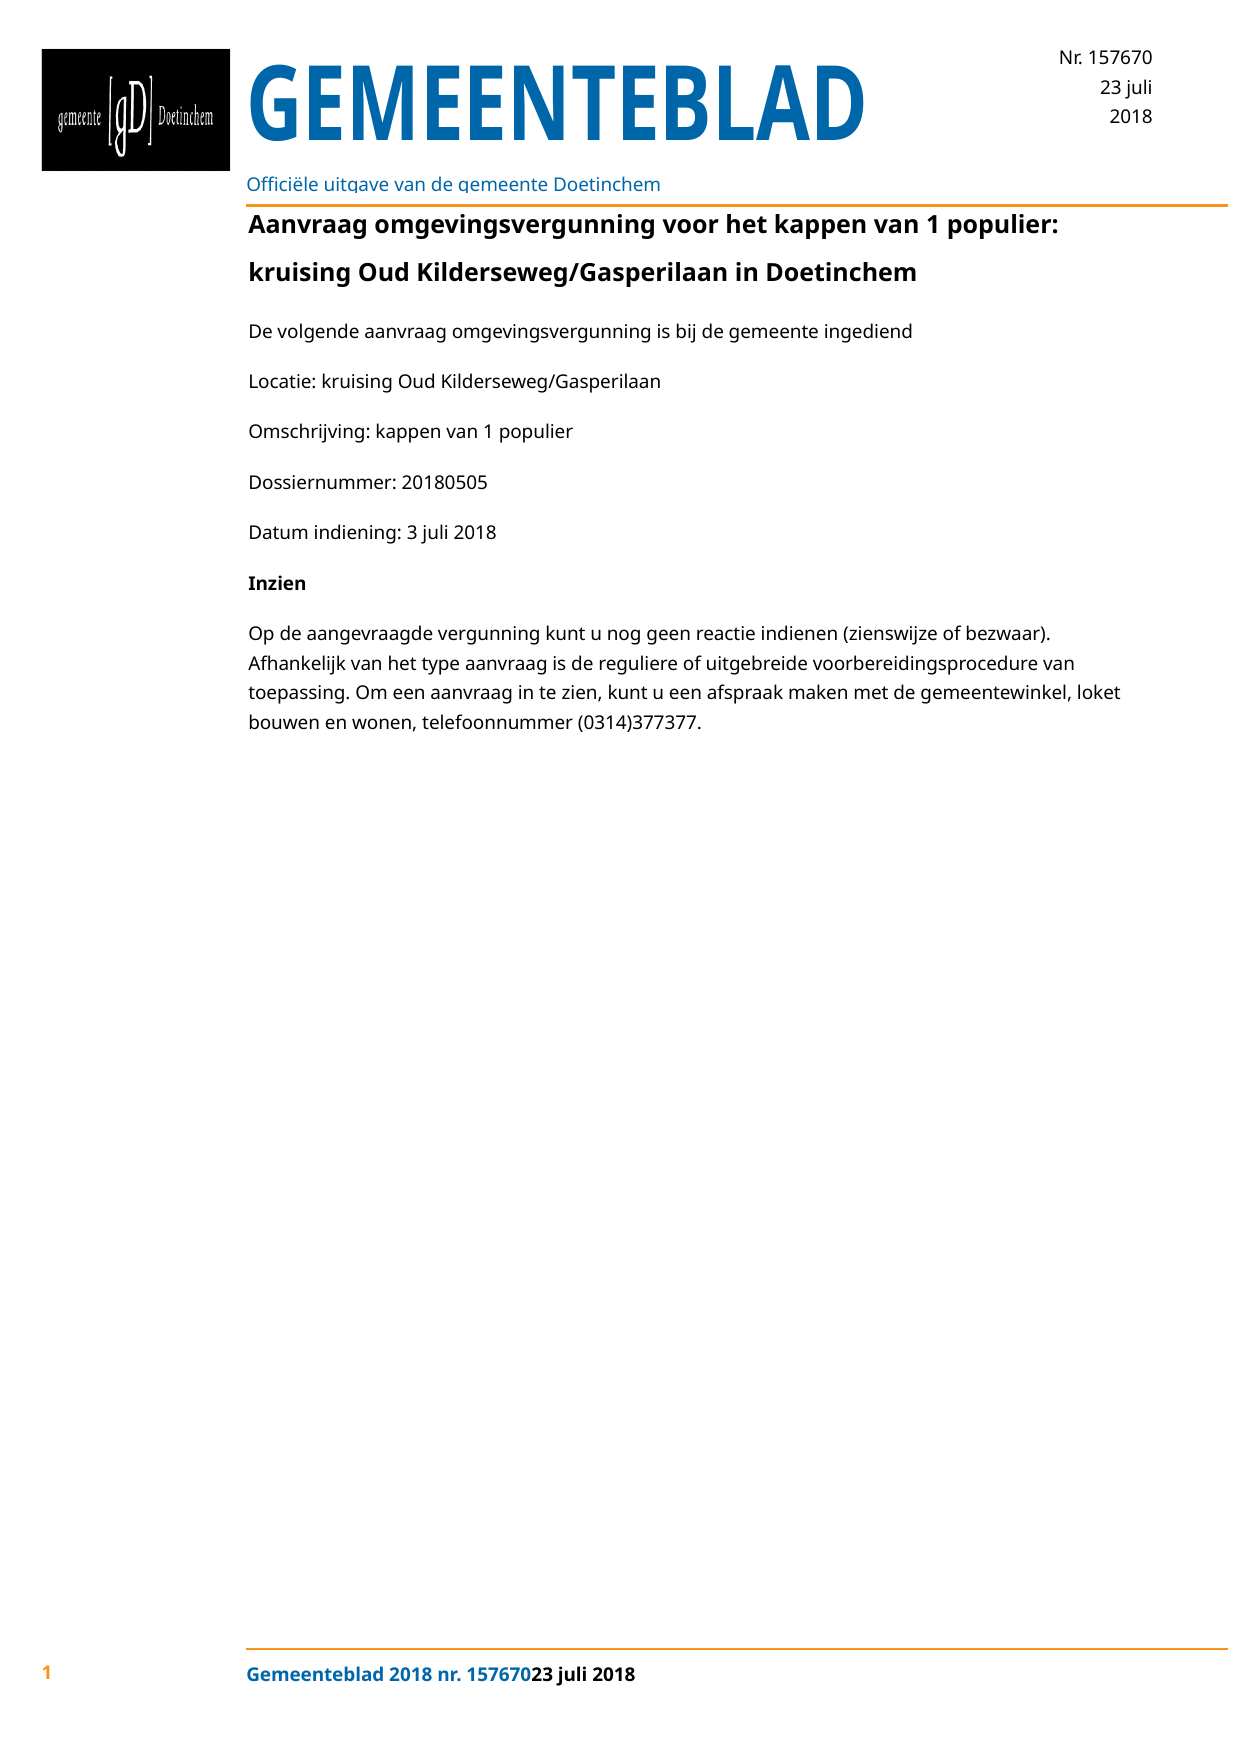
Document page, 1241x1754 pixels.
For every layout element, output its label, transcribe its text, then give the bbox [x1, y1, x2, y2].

text Inzien [248, 570, 1152, 596]
text Omschrijving: kappen van 1 populier [248, 419, 1152, 444]
text Dossiernummer: 20180505 [248, 469, 1152, 495]
picture [41, 47, 231, 172]
text Datum indiening: 3 juli 2018 [248, 519, 1152, 545]
text De volgende aanvraag omgevingsvergunning is bij de gemeente ingediend [248, 318, 1152, 344]
text Aanvraag omgevingsvergunning voor het kappen van 1 populier: kruising Oud Kilderseweg/Gasperilaan in Doetinchem [248, 207, 1152, 288]
text Op de aangevraagde vergunning kunt u nog geen reactie indienen (zienswijze of bezwaar). Afhankelijk van het type aanvraag is de reguliere of uitgebreide voorbereidingsprocedure van toepassing. Om een aanvraag in te zien, kunt u een afspraak maken met de gemeentewinkel, loket bouwen en wonen, telefoonnummer (0314)377377. [248, 620, 1152, 735]
text Locatie: kruising Oud Kilderseweg/Gasperilaan [248, 368, 1152, 394]
